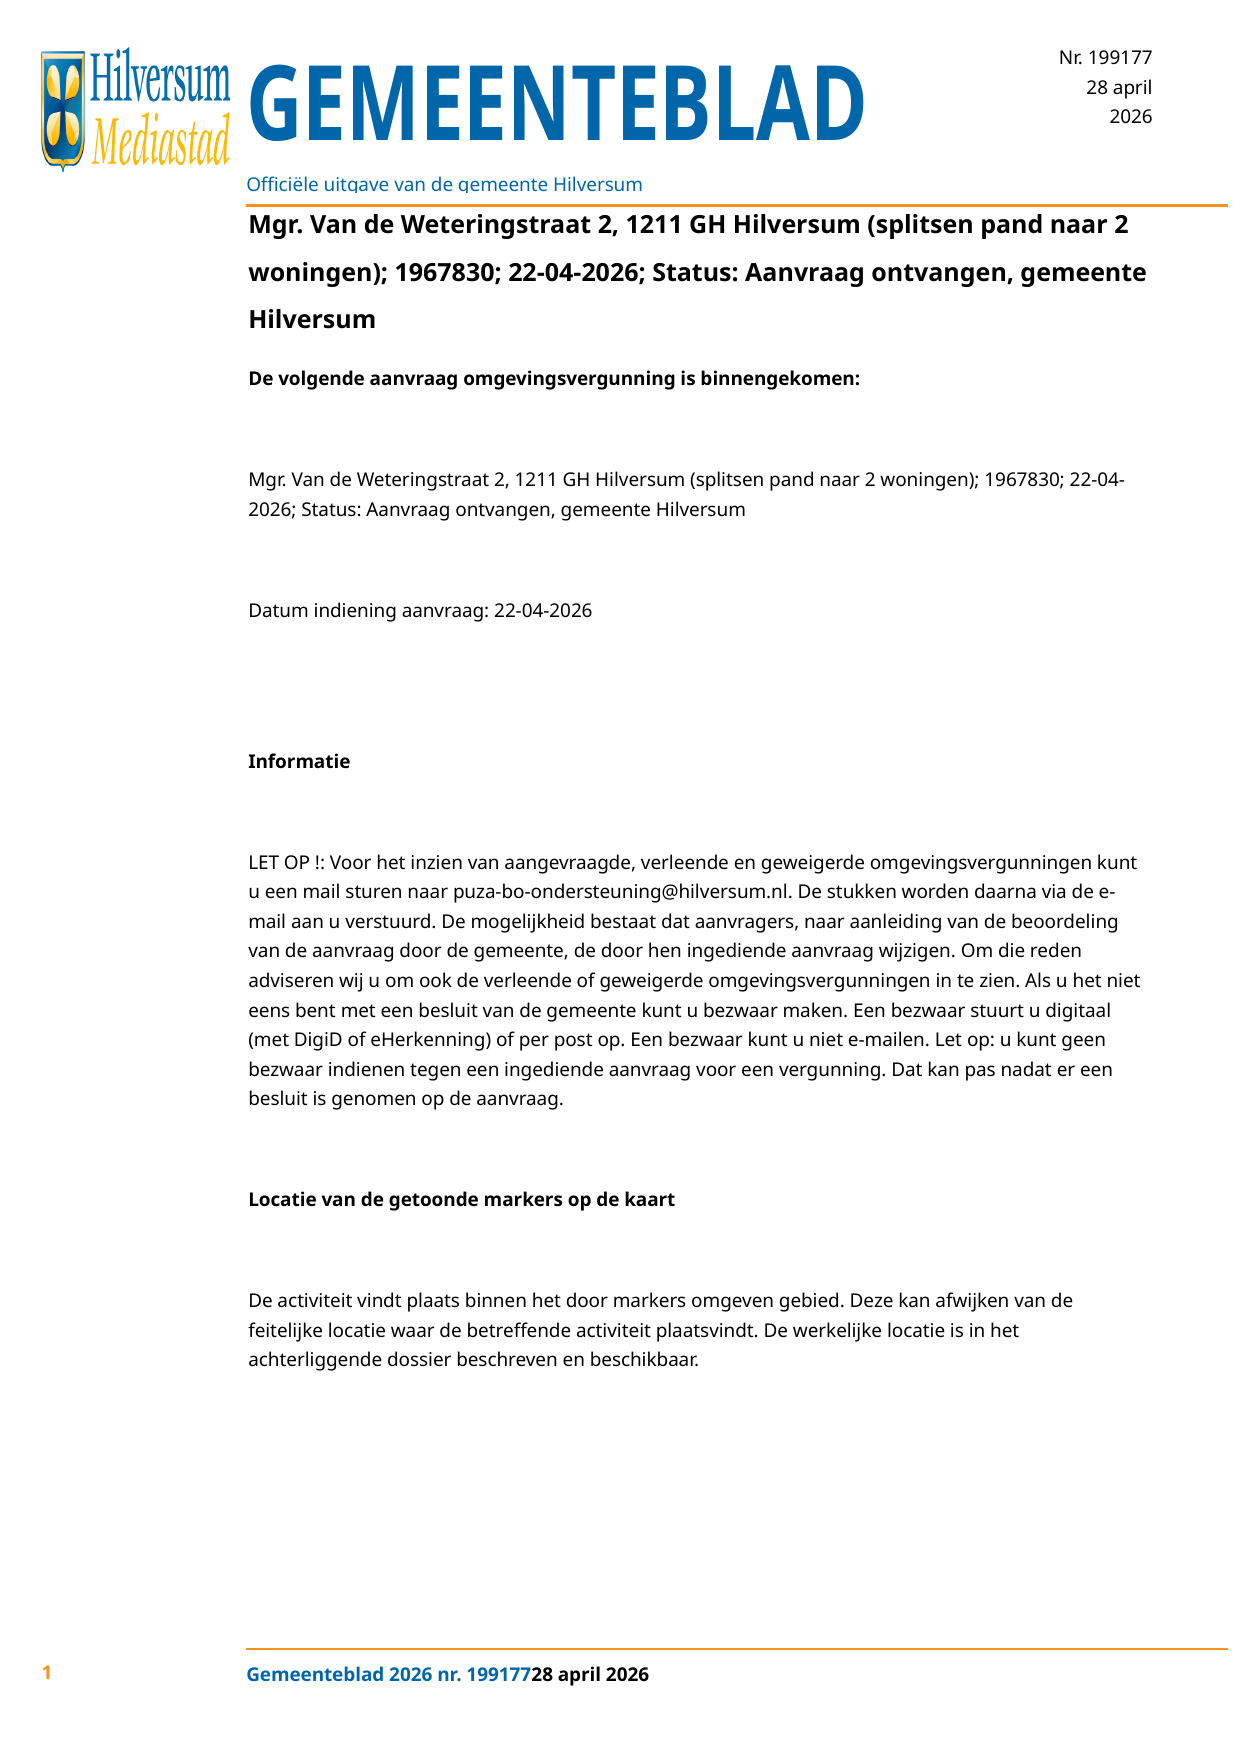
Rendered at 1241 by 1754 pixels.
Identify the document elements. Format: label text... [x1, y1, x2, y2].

text Mgr. Van de Weteringstraat 2, 1211 GH Hilversum (splitsen pand naar 2 woningen); 1967830; 22-04-2026; Status: Aanvraag ontvangen, gemeente Hilversum [248, 207, 1152, 336]
picture [41, 47, 231, 172]
text Mgr. Van de Weteringstraat 2, 1211 GH Hilversum (splitsen pand naar 2 woningen); 1967830; 22-04-2026; Status: Aanvraag ontvangen, gemeente Hilversum [248, 466, 1152, 522]
text Locatie van de getoonde markers op de kaart [248, 1186, 1152, 1212]
text Informatie [248, 748, 1152, 774]
text LET OP !: Voor het inzien van aangevraagde, verleende en geweigerde omgevingsvergunningen kunt u een mail sturen naar puza-bo-ondersteuning@hilversum.nl. De stukken worden daarna via de e-mail aan u verstuurd. De mogelijkheid bestaat dat aanvragers, naar aanleiding van de beoordeling van de aanvraag door de gemeente, de door hen ingediende aanvraag wijzigen. Om die reden adviseren wij u om ook de verleende of geweigerde omgevingsvergunningen in te zien. Als u het niet eens bent met een besluit van de gemeente kunt u bezwaar maken. Een bezwaar stuurt u digitaal (met DigiD of eHerkenning) of per post op. Een bezwaar kunt u niet e-mailen. Let op: u kunt geen bezwaar indienen tegen een ingediende aanvraag voor een vergunning. Dat kan pas nadat er een besluit is genomen op de aanvraag. [248, 849, 1152, 1111]
text Datum indiening aanvraag: 22-04-2026 [248, 597, 1152, 622]
text De volgende aanvraag omgevingsvergunning is binnengekomen: [248, 366, 1152, 391]
text De activiteit vindt plaats binnen het door markers omgeven gebied. Deze kan afwijken van de feitelijke locatie waar de betreffende activiteit plaatsvindt. De werkelijke locatie is in het achterliggende dossier beschreven en beschikbaar. [248, 1287, 1152, 1372]
